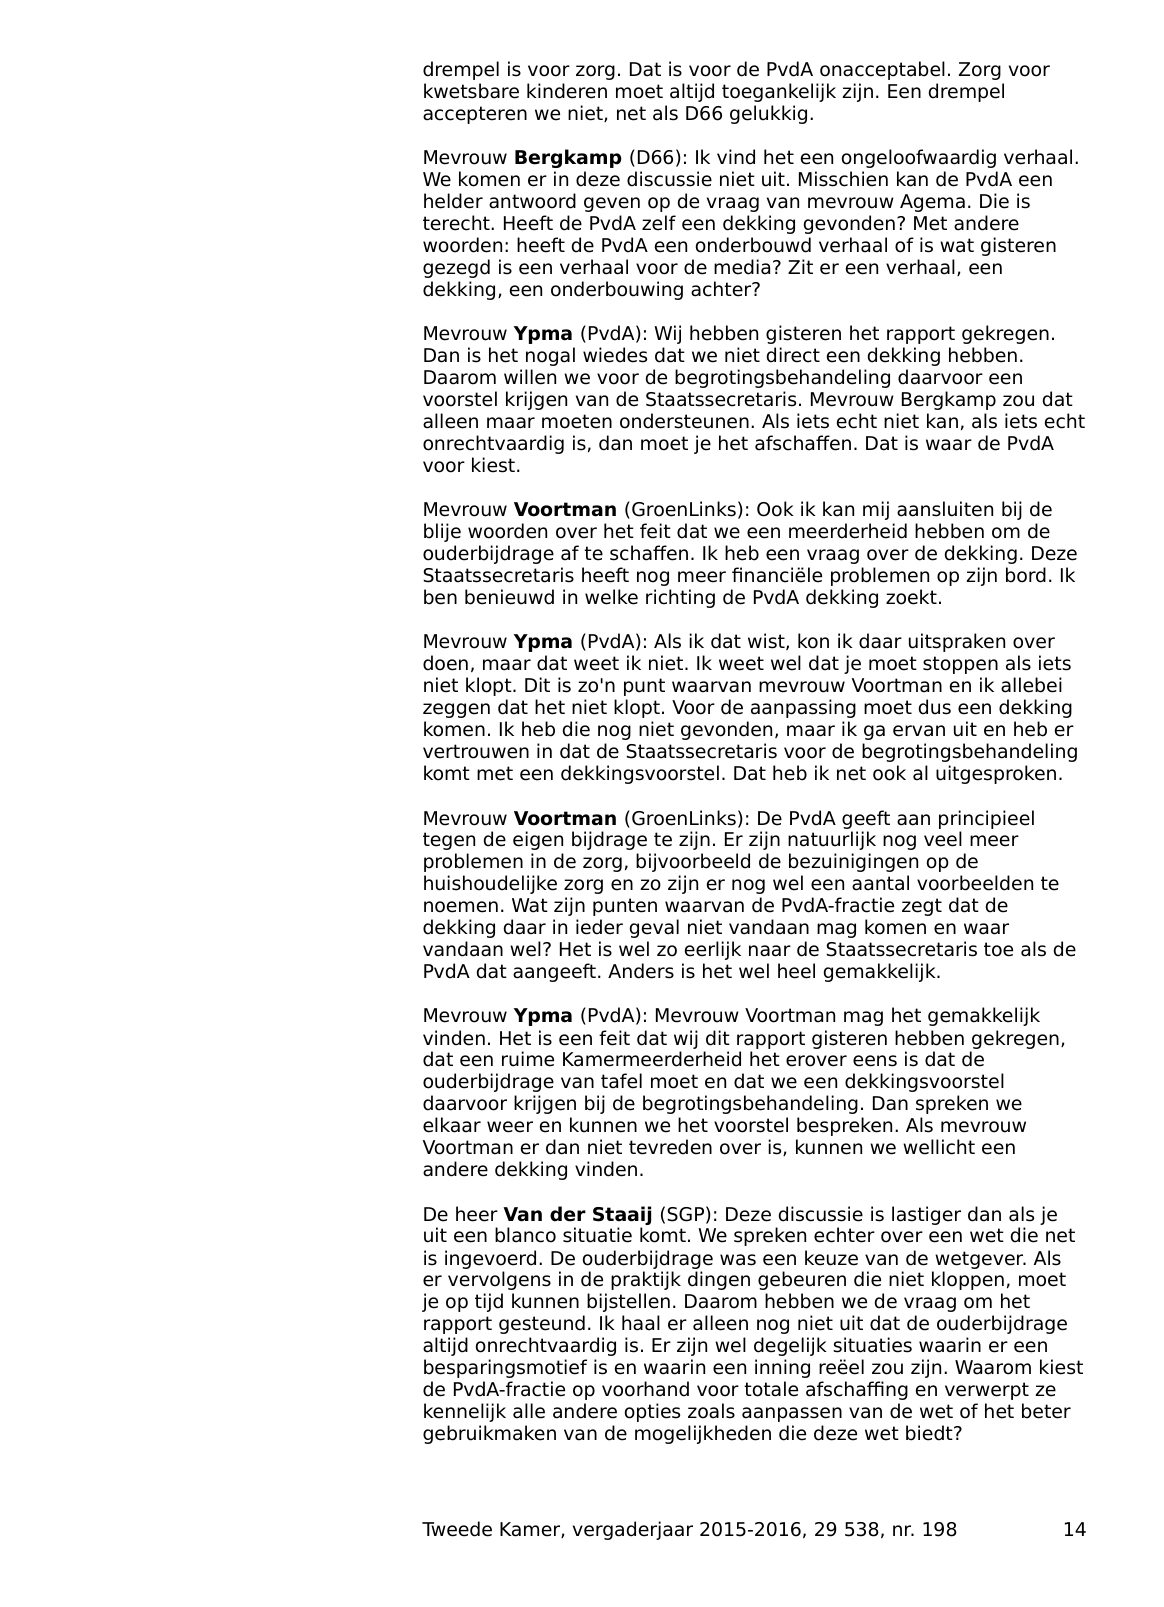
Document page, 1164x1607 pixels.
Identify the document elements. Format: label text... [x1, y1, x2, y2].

text Mevrouw Voortman (GroenLinks): Ook ik kan mij aansluiten bij de blije woorden over het feit dat we een meerderheid hebben om de ouderbijdrage af te schaffen. Ik heb een vraag over de dekking. Deze Staatssecretaris heeft nog meer financiële problemen op zijn bord. Ik ben benieuwd in welke richting de PvdA dekking zoekt. [422, 499, 1087, 609]
text Mevrouw Bergkamp (D66): Ik vind het een ongeloofwaardig verhaal. We komen er in deze discussie niet uit. Misschien kan de PvdA een helder antwoord geven op de vraag van mevrouw Agema. Die is terecht. Heeft de PvdA zelf een dekking gevonden? Met andere woorden: heeft de PvdA een onderbouwd verhaal of is wat gisteren gezegd is een verhaal voor de media? Zit er een verhaal, een dekking, een onderbouwing achter? [422, 147, 1087, 301]
text drempel is voor zorg. Dat is voor de PvdA onacceptabel. Zorg voor kwetsbare kinderen moet altijd toegankelijk zijn. Een drempel accepteren we niet, net als D66 gelukkig. [422, 59, 1087, 125]
text Mevrouw Ypma (PvdA): Als ik dat wist, kon ik daar uitspraken over doen, maar dat weet ik niet. Ik weet wel dat je moet stoppen als iets niet klopt. Dit is zo'n punt waarvan mevrouw Voortman en ik allebei zeggen dat het niet klopt. Voor de aanpassing moet dus een dekking komen. Ik heb die nog niet gevonden, maar ik ga ervan uit en heb er vertrouwen in dat de Staatssecretaris voor de begrotingsbehandeling komt met een dekkingsvoorstel. Dat heb ik net ook al uitgesproken. [422, 631, 1087, 785]
text De heer Van der Staaij (SGP): Deze discussie is lastiger dan als je uit een blanco situatie komt. We spreken echter over een wet die net is ingevoerd. De ouderbijdrage was een keuze van de wetgever. Als er vervolgens in de praktijk dingen gebeuren die niet kloppen, moet je op tijd kunnen bijstellen. Daarom hebben we de vraag om het rapport gesteund. Ik haal er alleen nog niet uit dat de ouderbijdrage altijd onrechtvaardig is. Er zijn wel degelijk situaties waarin er een besparingsmotief is en waarin een inning reëel zou zijn. Waarom kiest de PvdA-fractie op voorhand voor totale afschaffing en verwerpt ze kennelijk alle andere opties zoals aanpassen van de wet of het beter gebruikmaken van de mogelijkheden die deze wet biedt? [422, 1203, 1087, 1445]
text Mevrouw Ypma (PvdA): Mevrouw Voortman mag het gemakkelijk vinden. Het is een feit dat wij dit rapport gisteren hebben gekregen, dat een ruime Kamermeerderheid het erover eens is dat de ouderbijdrage van tafel moet en dat we een dekkingsvoorstel daarvoor krijgen bij de begrotingsbehandeling. Dan spreken we elkaar weer en kunnen we het voorstel bespreken. Als mevrouw Voortman er dan niet tevreden over is, kunnen we wellicht een andere dekking vinden. [422, 1005, 1087, 1181]
text Mevrouw Ypma (PvdA): Wij hebben gisteren het rapport gekregen. Dan is het nogal wiedes dat we niet direct een dekking hebben. Daarom willen we voor de begrotingsbehandeling daarvoor een voorstel krijgen van de Staatssecretaris. Mevrouw Bergkamp zou dat alleen maar moeten ondersteunen. Als iets echt niet kan, als iets echt onrechtvaardig is, dan moet je het afschaffen. Dat is waar de PvdA voor kiest. [422, 323, 1087, 477]
text Mevrouw Voortman (GroenLinks): De PvdA geeft aan principieel tegen de eigen bijdrage te zijn. Er zijn natuurlijk nog veel meer problemen in de zorg, bijvoorbeeld de bezuinigingen op de huishoudelijke zorg en zo zijn er nog wel een aantal voorbeelden te noemen. Wat zijn punten waarvan de PvdA-fractie zegt dat de dekking daar in ieder geval niet vandaan mag komen en waar vandaan wel? Het is wel zo eerlijk naar de Staatssecretaris toe als de PvdA dat aangeeft. Anders is het wel heel gemakkelijk. [422, 807, 1087, 983]
